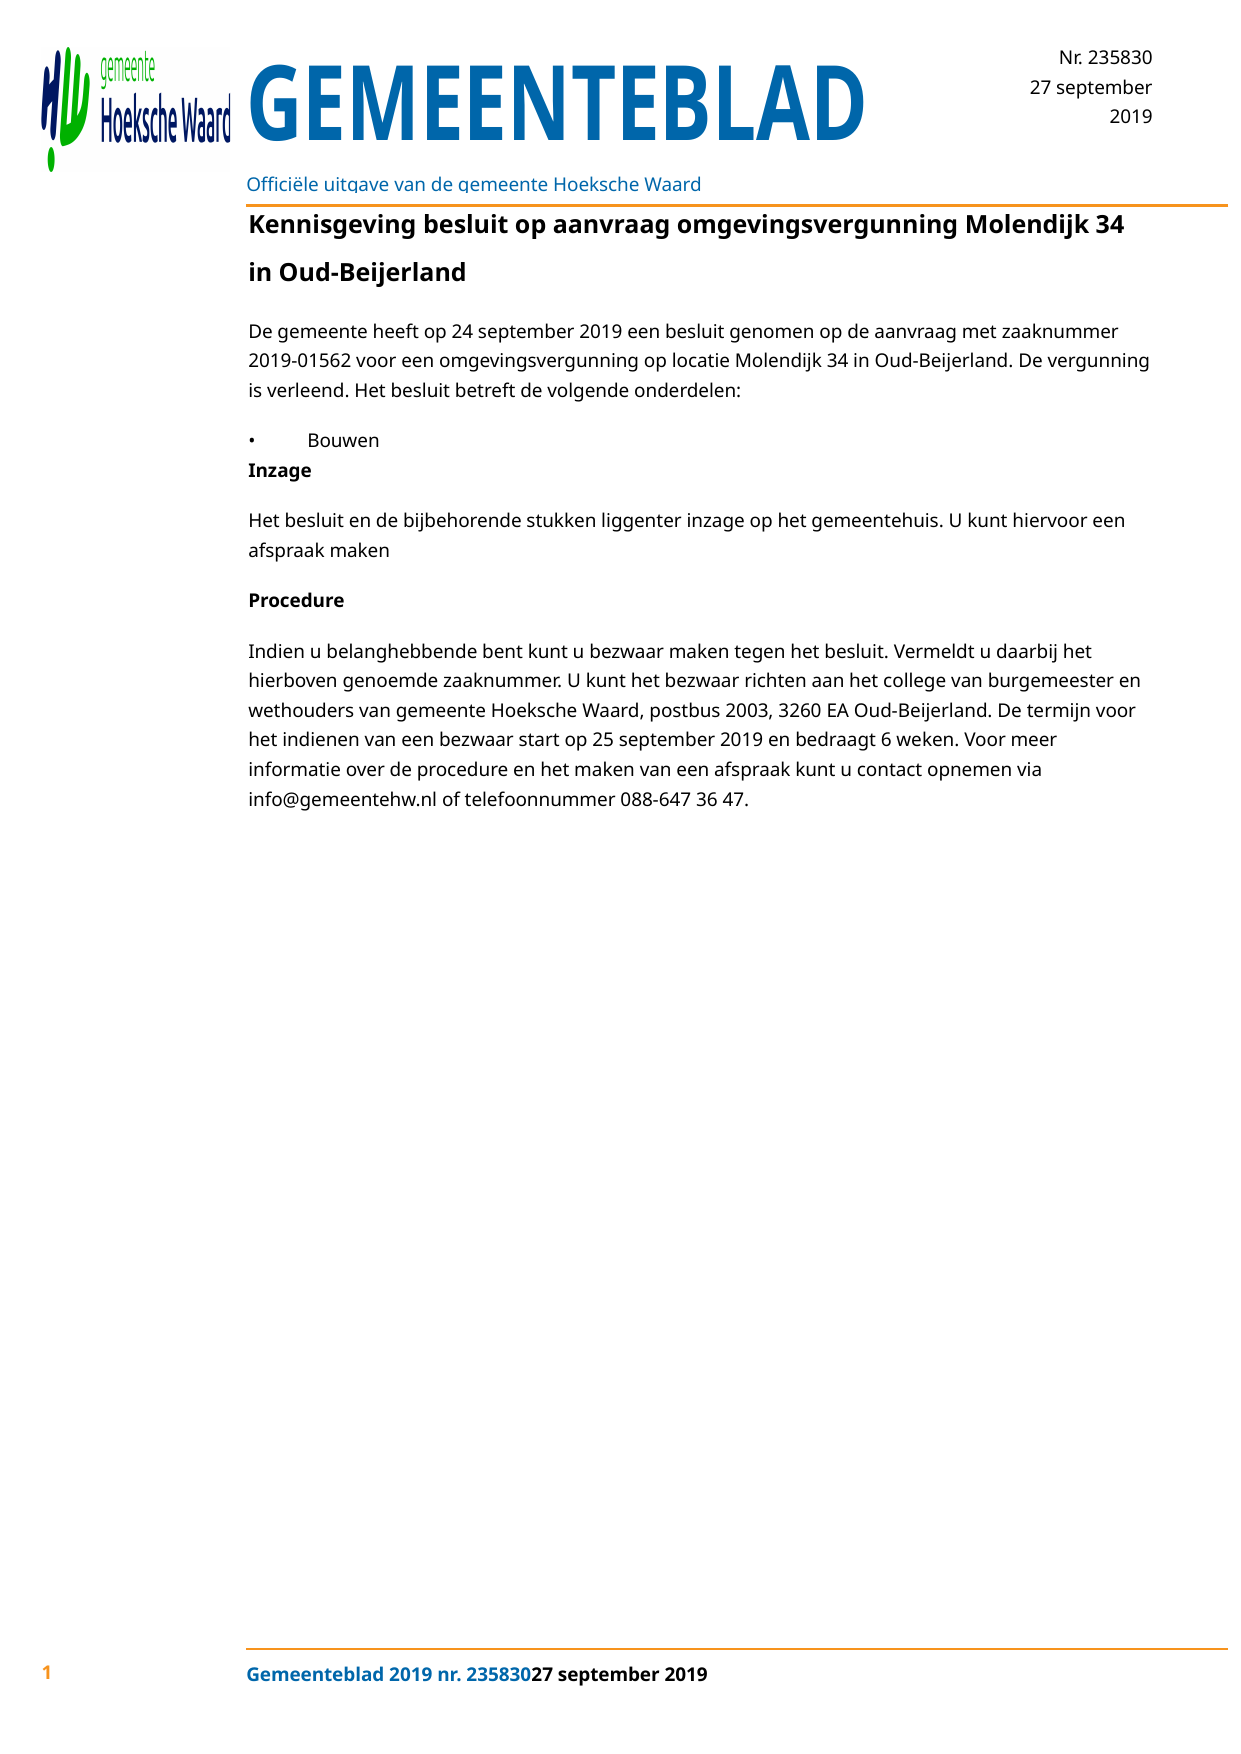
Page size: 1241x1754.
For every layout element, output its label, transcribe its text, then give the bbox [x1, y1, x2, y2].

text Indien u belanghebbende bent kunt u bezwaar maken tegen het besluit. Vermeldt u daarbij het hierboven genoemde zaaknummer. U kunt het bezwaar richten aan het college van burgemeester en wethouders van gemeente Hoeksche Waard, postbus 2003, 3260 EA Oud-Beijerland. De termijn voor het indienen van een bezwaar start op 25 september 2019 en bedraagt 6 weken. Voor meer informatie over de procedure en het maken van een afspraak kunt u contact opnemen via info@gemeentehw.nl of telefoonnummer 088-647 36 47. [248, 638, 1152, 812]
text Het besluit en de bijbehorende stukken liggenter inzage op het gemeentehuis. U kunt hiervoor een afspraak maken [248, 507, 1152, 563]
text De gemeente heeft op 24 september 2019 een besluit genomen op de aanvraag met zaaknummer 2019-01562 voor een omgevingsvergunning op locatie Molendijk 34 in Oud-Beijerland. De vergunning is verleend. Het besluit betreft de volgende onderdelen: [248, 318, 1152, 403]
list Bouwen [248, 427, 1152, 453]
text Inzage [248, 457, 1152, 483]
text Kennisgeving besluit op aanvraag omgevingsvergunning Molendijk 34 in Oud-Beijerland [248, 207, 1152, 288]
text Procedure [248, 587, 1152, 613]
picture [41, 47, 231, 172]
